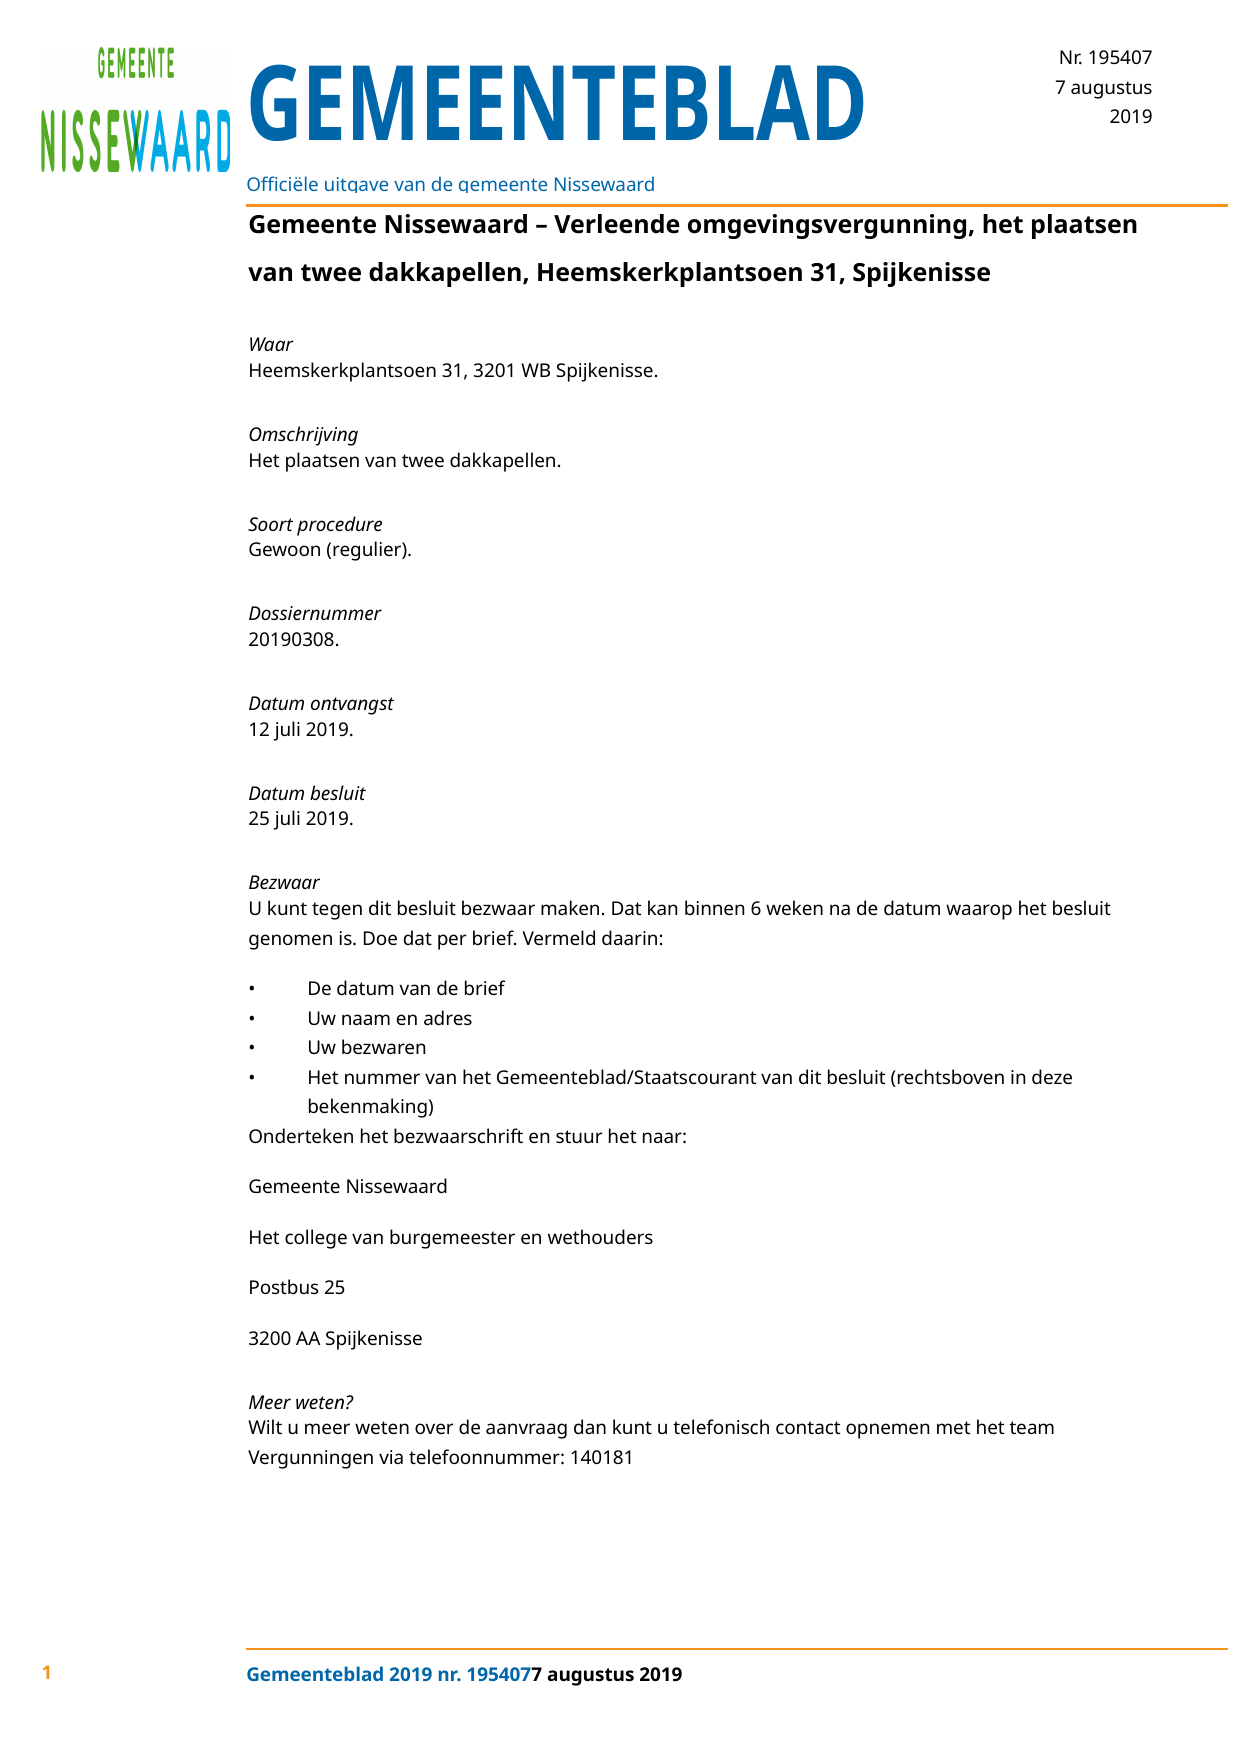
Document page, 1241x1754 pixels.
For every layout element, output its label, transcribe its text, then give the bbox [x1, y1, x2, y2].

text Omschrijving [248, 421, 1152, 447]
picture [201, 122, 206, 138]
text Waar [248, 331, 1152, 357]
text Meer weten? [248, 1389, 1152, 1414]
picture [41, 47, 231, 172]
list Het nummer van het Gemeenteblad/Staatscourant van dit besluit (rechtsboven in deze bekenmaking) [248, 1064, 1152, 1119]
list De datum van de brief [248, 975, 1152, 1001]
text 12 juli 2019. [248, 716, 1152, 742]
text Gewoon (regulier). [248, 537, 1152, 562]
text Onderteken het bezwaarschrift en stuur het naar: [248, 1123, 1152, 1149]
picture [200, 151, 206, 172]
text Het plaatsen van twee dakkapellen. [248, 447, 1152, 473]
text Gemeente Nissewaard [248, 1174, 1152, 1199]
list Uw naam en adres [248, 1005, 1152, 1031]
text U kunt tegen dit besluit bezwaar maken. Dat kan binnen 6 weken na de datum waarop het besluit genomen is. Doe dat per brief. Vermeld daarin: [248, 895, 1152, 951]
picture [222, 122, 227, 160]
text 25 juli 2019. [248, 806, 1152, 831]
text Soort procedure [248, 511, 1152, 537]
text Datum ontvangst [248, 690, 1152, 716]
text Wilt u meer weten over de aanvraag dan kunt u telefonisch contact opnemen met het team Vergunningen via telefoonnummer: 140181 [248, 1414, 1152, 1470]
list Uw bezwaren [248, 1034, 1152, 1060]
text Het college van burgemeester en wethouders [248, 1224, 1152, 1250]
text Gemeente Nissewaard – Verleende omgevingsvergunning, het plaatsen van twee dakkapellen, Heemskerkplantsoen 31, Spijkenisse [248, 207, 1152, 288]
text Postbus 25 [248, 1274, 1152, 1300]
text 20190308. [248, 626, 1152, 652]
text 3200 AA Spijkenisse [248, 1325, 1152, 1351]
text Heemskerkplantsoen 31, 3201 WB Spijkenisse. [248, 357, 1152, 383]
text Dossiernummer [248, 601, 1152, 626]
text Bezwaar [248, 869, 1152, 895]
picture [176, 157, 187, 172]
text Datum besluit [248, 780, 1152, 806]
picture [154, 157, 165, 172]
